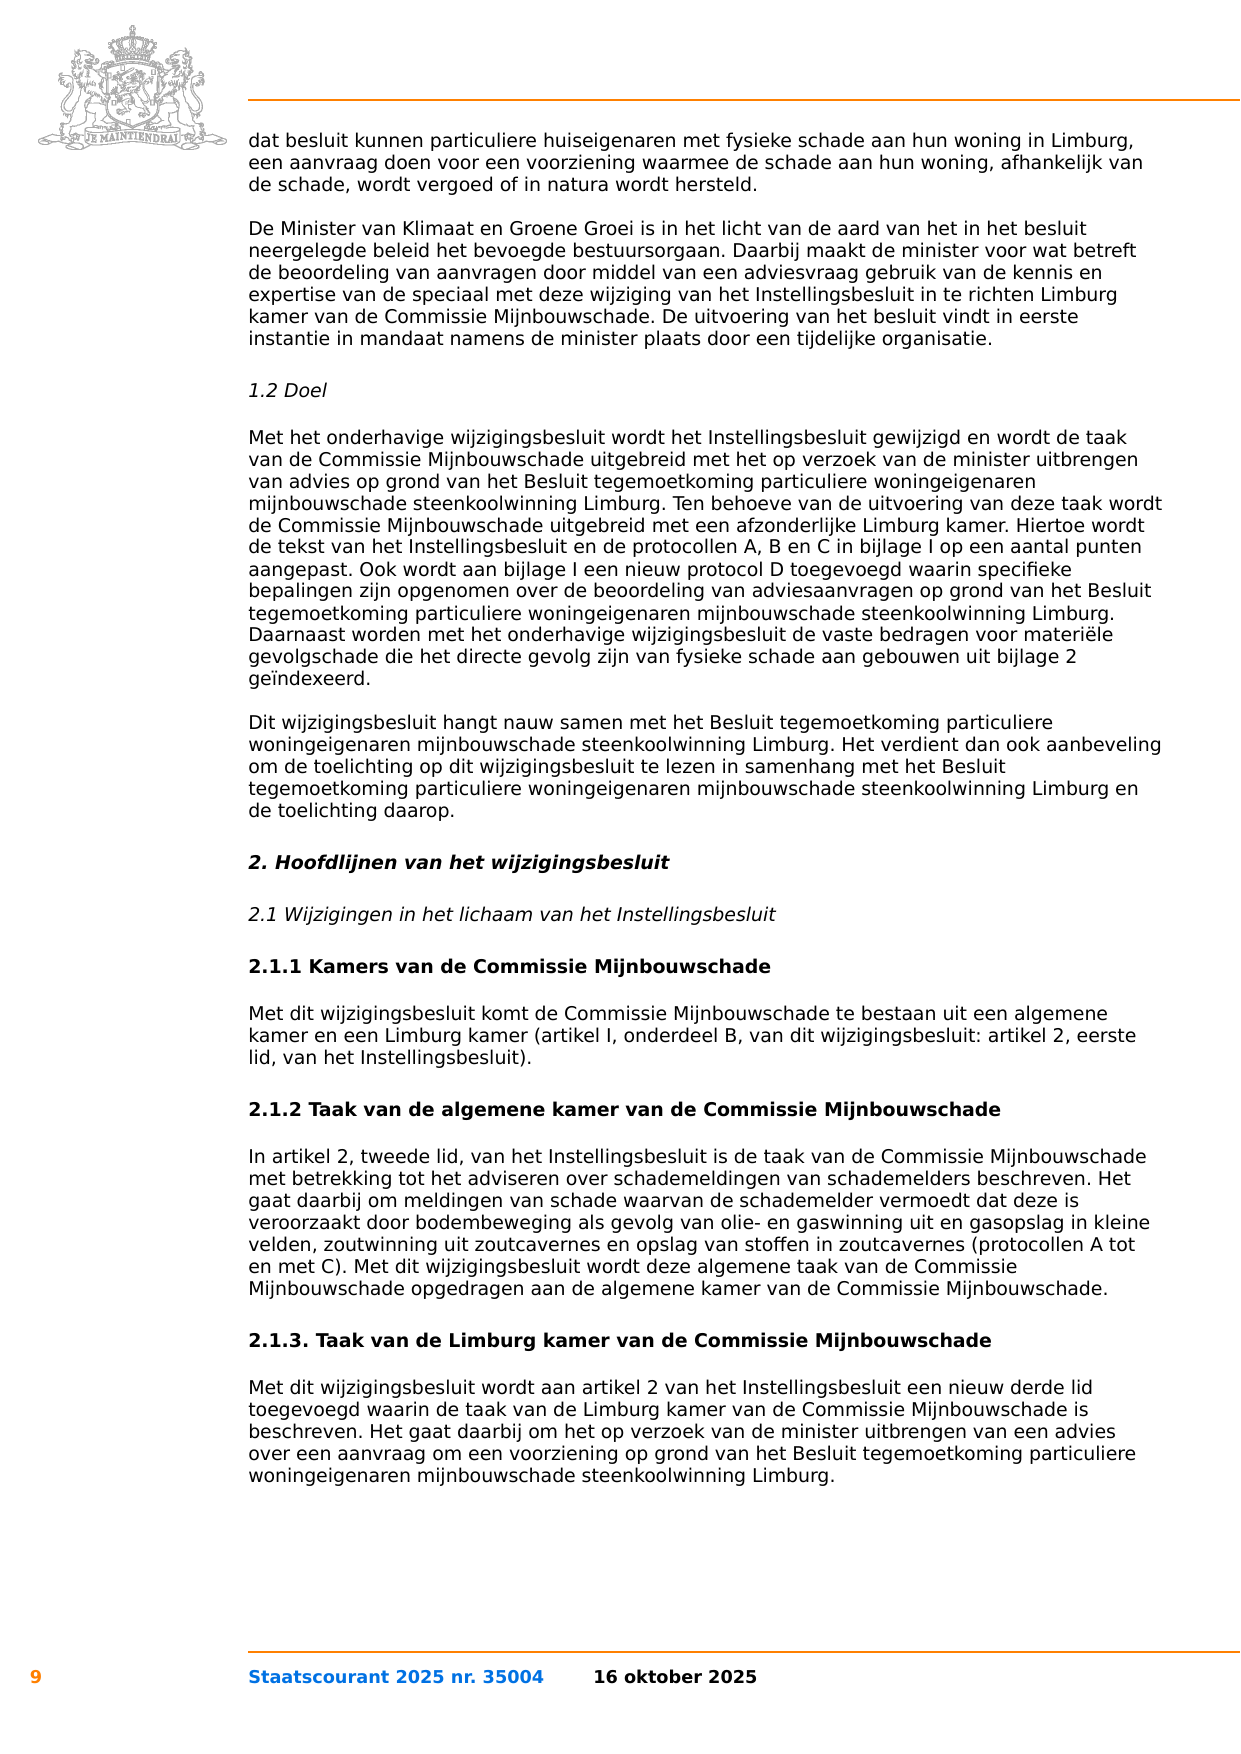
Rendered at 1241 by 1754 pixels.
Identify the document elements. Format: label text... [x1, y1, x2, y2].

text Met dit wijzigingsbesluit komt de Commissie Mijnbouwschade te bestaan uit een algemene kamer en een Limburg kamer (artikel I, onderdeel B, van dit wijzigingsbesluit: artikel 2, eerste lid, van het Instellingsbesluit). [248, 1003, 1163, 1069]
subtitle 2.1.1 Kamers van de Commissie Mijnbouwschade [248, 956, 1163, 978]
subtitle 2.1.3. Taak van de Limburg kamer van de Commissie Mijnbouwschade [248, 1330, 1163, 1352]
text Dit wijzigingsbesluit hangt nauw samen met het Besluit tegemoetkoming particuliere woningeigenaren mijnbouwschade steenkoolwinning Limburg. Het verdient dan ook aanbeveling om de toelichting op dit wijzigingsbesluit te lezen in samenhang met het Besluit tegemoetkoming particuliere woningeigenaren mijnbouwschade steenkoolwinning Limburg en de toelichting daarop. [248, 712, 1163, 822]
text Met het onderhavige wijzigingsbesluit wordt het Instellingsbesluit gewijzigd en wordt de taak van de Commissie Mijnbouwschade uitgebreid met het op verzoek van de minister uitbrengen van advies op grond van het Besluit tegemoetkoming particuliere woningeigenaren mijnbouwschade steenkoolwinning Limburg. Ten behoeve van de uitvoering van deze taak wordt de Commissie Mijnbouwschade uitgebreid met een afzonderlijke Limburg kamer. Hiertoe wordt de tekst van het Instellingsbesluit en de protocollen A, B en C in bijlage I op een aantal punten aangepast. Ook wordt aan bijlage I een nieuw protocol D toegevoegd waarin specifieke bepalingen zijn opgenomen over de beoordeling van adviesaanvragen op grond van het Besluit tegemoetkoming particuliere woningeigenaren mijnbouwschade steenkoolwinning Limburg. Daarnaast worden met het onderhavige wijzigingsbesluit de vaste bedragen voor materiële gevolgschade die het directe gevolg zijn van fysieke schade aan gebouwen uit bijlage 2 geïndexeerd. [248, 427, 1163, 690]
text dat besluit kunnen particuliere huiseigenaren met fysieke schade aan hun woning in Limburg, een aanvraag doen voor een voorziening waarmee de schade aan hun woning, afhankelijk van de schade, wordt vergoed of in natura wordt hersteld. [248, 130, 1163, 196]
text De Minister van Klimaat en Groene Groei is in het licht van de aard van het in het besluit neergelegde beleid het bevoegde bestuursorgaan. Daarbij maakt de minister voor wat betreft de beoordeling van aanvragen door middel van een adviesvraag gebruik van de kennis en expertise van de speciaal met deze wijziging van het Instellingsbesluit in te richten Limburg kamer van de Commissie Mijnbouwschade. De uitvoering van het besluit vindt in eerste instantie in mandaat namens de minister plaats door een tijdelijke organisatie. [248, 218, 1163, 349]
picture [38, 25, 227, 150]
subtitle 1.2 Doel [248, 379, 1163, 402]
subtitle 2. Hoofdlijnen van het wijzigingsbesluit [248, 852, 1163, 874]
subtitle 2.1 Wijzigingen in het lichaam van het Instellingsbesluit [248, 904, 1163, 926]
subtitle 2.1.2 Taak van de algemene kamer van de Commissie Mijnbouwschade [248, 1099, 1163, 1121]
text Met dit wijzigingsbesluit wordt aan artikel 2 van het Instellingsbesluit een nieuw derde lid toegevoegd waarin de taak van de Limburg kamer van de Commissie Mijnbouwschade is beschreven. Het gaat daarbij om het op verzoek van de minister uitbrengen van een advies over een aanvraag om een voorziening op grond van het Besluit tegemoetkoming particuliere woningeigenaren mijnbouwschade steenkoolwinning Limburg. [248, 1377, 1163, 1487]
text In artikel 2, tweede lid, van het Instellingsbesluit is de taak van de Commissie Mijnbouwschade met betrekking tot het adviseren over schademeldingen van schademelders beschreven. Het gaat daarbij om meldingen van schade waarvan de schademelder vermoedt dat deze is veroorzaakt door bodembeweging als gevolg van olie- en gaswinning uit en gasopslag in kleine velden, zoutwinning uit zoutcavernes en opslag van stoffen in zoutcavernes (protocollen A tot en met C). Met dit wijzigingsbesluit wordt deze algemene taak van de Commissie Mijnbouwschade opgedragen aan de algemene kamer van de Commissie Mijnbouwschade. [248, 1146, 1163, 1300]
